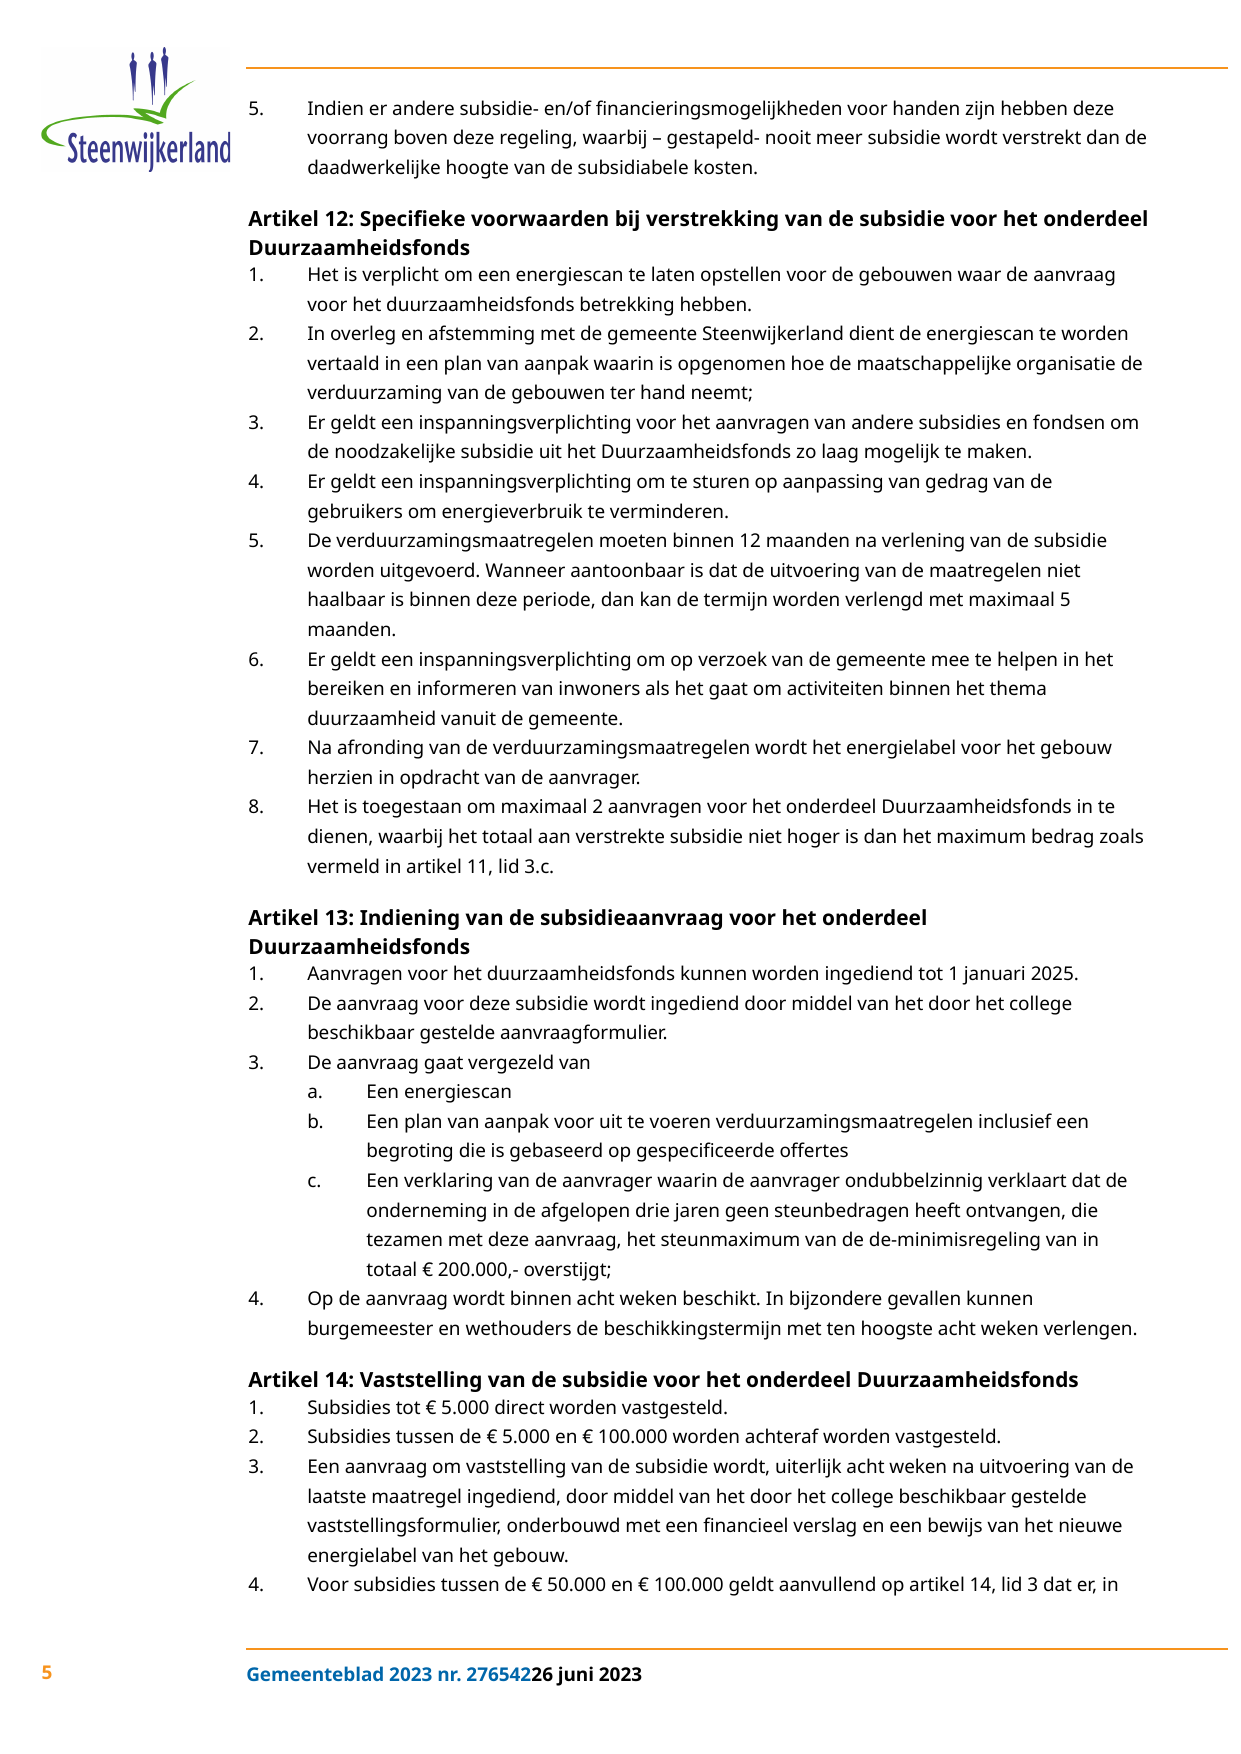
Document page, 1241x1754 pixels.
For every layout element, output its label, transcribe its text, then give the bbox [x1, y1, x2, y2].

text Artikel 12: Specifieke voorwaarden bij verstrekking van de subsidie voor het onderdeel Duurzaamheidsfonds [248, 204, 1152, 261]
list Subsidies tot € 5.000 direct worden vastgesteld. [248, 1394, 1152, 1420]
list Een verklaring van de aanvrager waarin de aanvrager ondubbelzinnig verklaart dat de onderneming in de afgelopen drie jaren geen steunbedragen heeft ontvangen, die tezamen met deze aanvraag, het steunmaximum van de de-minimisregeling van in totaal € 200.000,- overstijgt; [307, 1167, 1152, 1282]
list De verduurzamingsmaatregelen moeten binnen 12 maanden na verlening van de subsidie worden uitgevoerd. Wanneer aantoonbaar is dat de uitvoering van de maatregelen niet haalbaar is binnen deze periode, dan kan de termijn worden verlengd met maximaal 5 maanden. [248, 527, 1152, 642]
picture [41, 47, 231, 172]
list Er geldt een inspanningsverplichting om op verzoek van de gemeente mee te helpen in het bereiken en informeren van inwoners als het gaat om activiteiten binnen het thema duurzaamheid vanuit de gemeente. [248, 646, 1152, 731]
list Een aanvraag om vaststelling van de subsidie wordt, uiterlijk acht weken na uitvoering van de laatste maatregel ingediend, door middel van het door het college beschikbaar gestelde vaststellingsformulier, onderbouwd met een financieel verslag en een bewijs van het nieuwe energielabel van het gebouw. [248, 1453, 1152, 1568]
text Artikel 14: Vaststelling van de subsidie voor het onderdeel Duurzaamheidsfonds [248, 1366, 1152, 1394]
list Na afronding van de verduurzamingsmaatregelen wordt het energielabel voor het gebouw herzien in opdracht van de aanvrager. [248, 734, 1152, 790]
list Er geldt een inspanningsverplichting voor het aanvragen van andere subsidies en fondsen om de noodzakelijke subsidie uit het Duurzaamheidsfonds zo laag mogelijk te maken. [248, 409, 1152, 464]
text Artikel 13: Indiening van de subsidieaanvraag voor het onderdeel Duurzaamheidsfonds [248, 903, 1152, 960]
list In overleg en afstemming met de gemeente Steenwijkerland dient de energiescan te worden vertaald in een plan van aanpak waarin is opgenomen hoe de maatschappelijke organisatie de verduurzaming van de gebouwen ter hand neemt; [248, 320, 1152, 405]
list Aanvragen voor het duurzaamheidsfonds kunnen worden ingediend tot 1 januari 2025. [248, 960, 1152, 986]
list Een energiescan [307, 1078, 1152, 1104]
list De aanvraag gaat vergezeld van [248, 1049, 1152, 1075]
list Het is verplicht om een energiescan te laten opstellen voor de gebouwen waar de aanvraag voor het duurzaamheidsfonds betrekking hebben. [248, 261, 1152, 317]
list Er geldt een inspanningsverplichting om te sturen op aanpassing van gedrag van de gebruikers om energieverbruik te verminderen. [248, 468, 1152, 524]
list Indien er andere subsidie- en/of financieringsmogelijkheden voor handen zijn hebben deze voorrang boven deze regeling, waarbij – gestapeld- nooit meer subsidie wordt verstrekt dan de daadwerkelijke hoogte van de subsidiabele kosten. [248, 95, 1152, 180]
list Voor subsidies tussen de € 50.000 en € 100.000 geldt aanvullend op artikel 14, lid 3 dat er, in [248, 1572, 1152, 1597]
list Subsidies tussen de € 5.000 en € 100.000 worden achteraf worden vastgesteld. [248, 1424, 1152, 1449]
list Op de aanvraag wordt binnen acht weken beschikt. In bijzondere gevallen kunnen burgemeester en wethouders de beschikkingstermijn met ten hoogste acht weken verlengen. [248, 1286, 1152, 1341]
list De aanvraag voor deze subsidie wordt ingediend door middel van het door het college beschikbaar gestelde aanvraagformulier. [248, 990, 1152, 1045]
list Het is toegestaan om maximaal 2 aanvragen voor het onderdeel Duurzaamheidsfonds in te dienen, waarbij het totaal aan verstrekte subsidie niet hoger is dan het maximum bedrag zoals vermeld in artikel 11, lid 3.c. [248, 794, 1152, 879]
list Een plan van aanpak voor uit te voeren verduurzamingsmaatregelen inclusief een begroting die is gebaseerd op gespecificeerde offertes [307, 1108, 1152, 1163]
